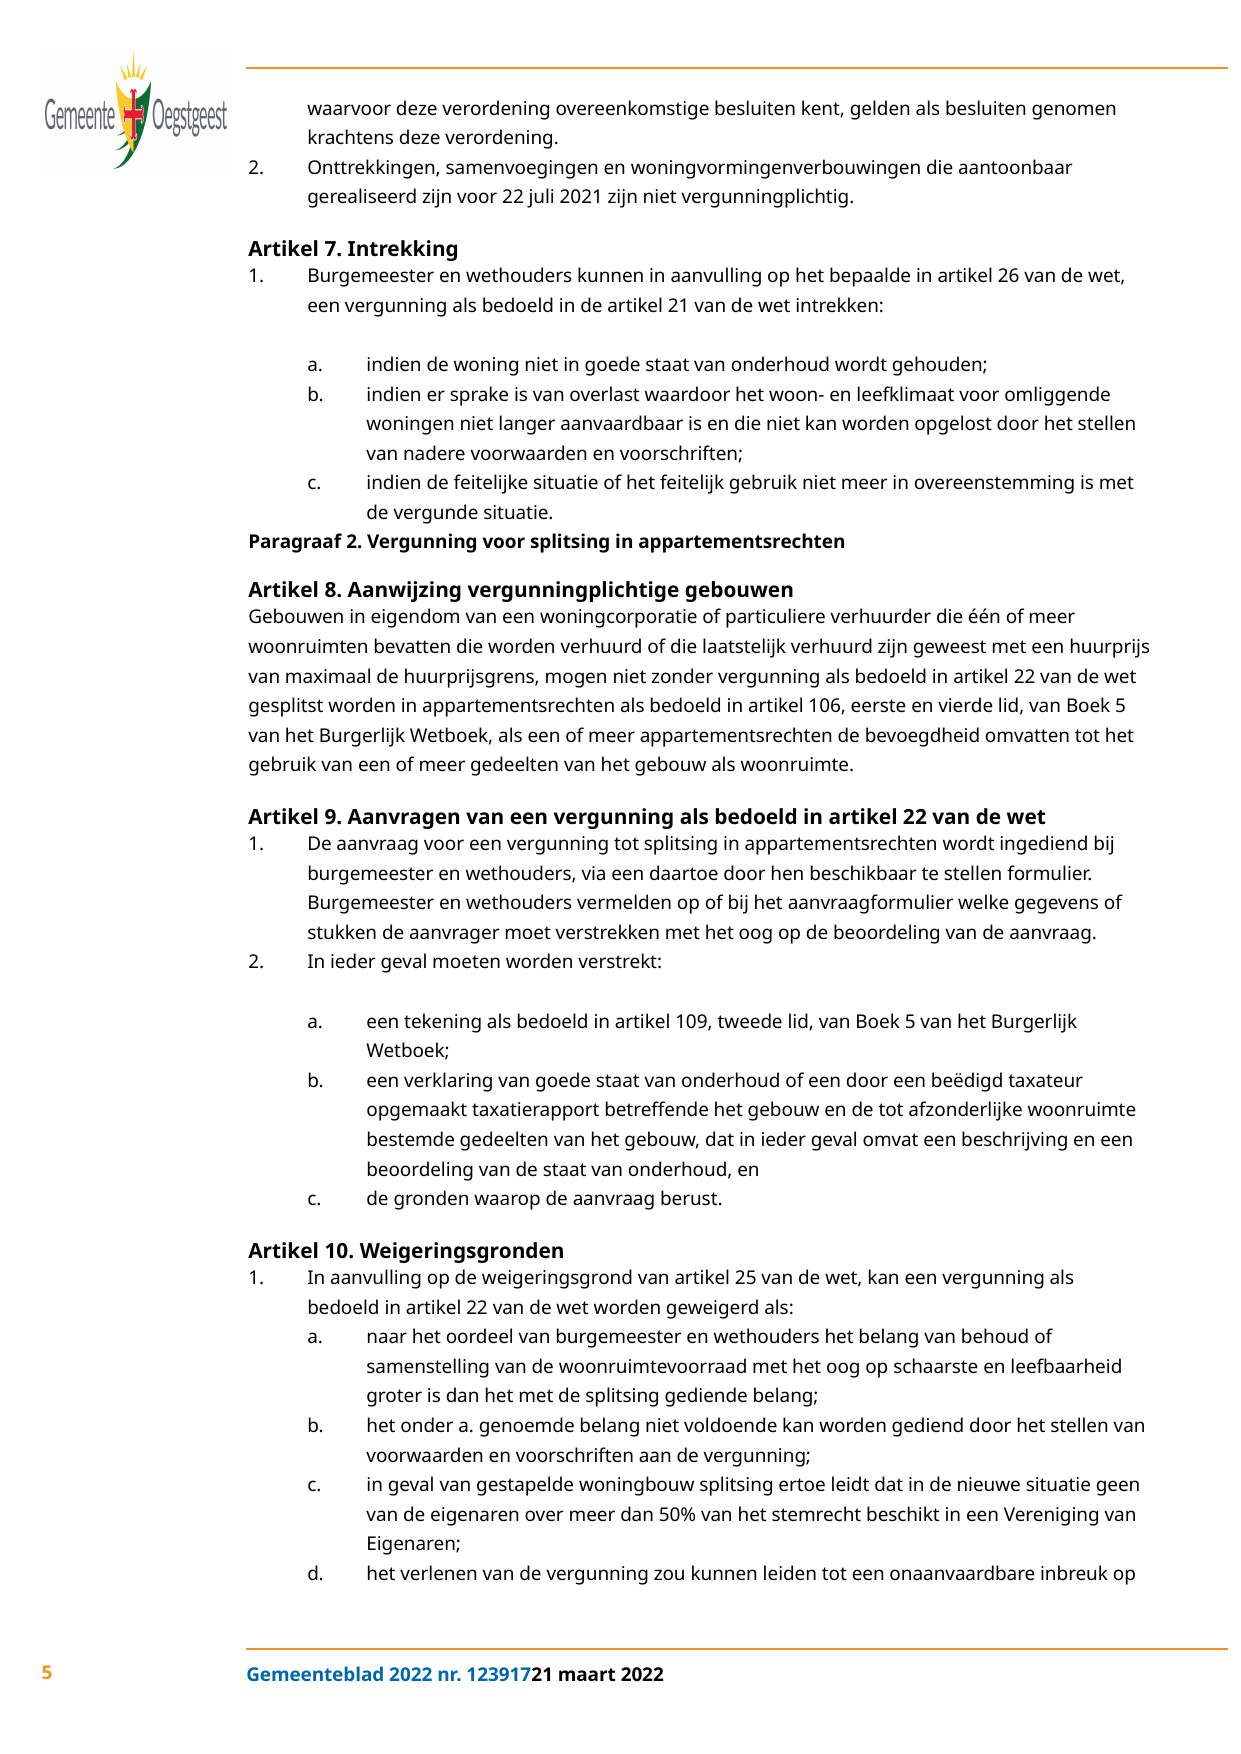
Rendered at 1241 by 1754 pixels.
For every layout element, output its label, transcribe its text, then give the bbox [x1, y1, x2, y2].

list het onder a. genoemde belang niet voldoende kan worden gediend door het stellen van voorwaarden en voorschriften aan de vergunning; [307, 1412, 1152, 1467]
text Artikel 9. Aanvragen van een vergunning als bedoeld in artikel 22 van de wet [248, 802, 1152, 830]
list In ieder geval moeten worden verstrekt: [248, 949, 1152, 974]
list In aanvulling op de weigeringsgrond van artikel 25 van de wet, kan een vergunning als bedoeld in artikel 22 van de wet worden geweigerd als: [248, 1264, 1152, 1319]
text Artikel 10. Weigeringsgronden [248, 1236, 1152, 1264]
list Onttrekkingen, samenvoegingen en woningvormingenverbouwingen die aantoonbaar gerealiseerd zijn voor 22 juli 2021 zijn niet vergunningplichtig. [248, 154, 1152, 209]
list indien de woning niet in goede staat van onderhoud wordt gehouden; [307, 351, 1152, 377]
list in geval van gestapelde woningbouw splitsing ertoe leidt dat in de nieuwe situatie geen van de eigenaren over meer dan 50% van het stemrecht beschikt in een Vereniging van Eigenaren; [307, 1471, 1152, 1556]
text Artikel 7. Intrekking [248, 234, 1152, 262]
list het verlenen van de vergunning zou kunnen leiden tot een onaanvaardbare inbreuk op [307, 1560, 1152, 1586]
list waarvoor deze verordening overeenkomstige besluiten kent, gelden als besluiten genomen krachtens deze verordening. [248, 95, 1152, 150]
text Gebouwen in eigendom van een woningcorporatie of particuliere verhuurder die één of meer woonruimten bevatten die worden verhuurd of die laatstelijk verhuurd zijn geweest met een huurprijs van maximaal de huurprijsgrens, mogen niet zonder vergunning als bedoeld in artikel 22 van de wet gesplitst worden in appartementsrechten als bedoeld in artikel 106, eerste en vierde lid, van Boek 5 van het Burgerlijk Wetboek, als een of meer appartementsrechten de bevoegdheid omvatten tot het gebruik van een of meer gedeelten van het gebouw als woonruimte. [248, 604, 1152, 777]
text Paragraaf 2. Vergunning voor splitsing in appartementsrechten [248, 529, 1152, 554]
list indien de feitelijke situatie of het feitelijk gebruik niet meer in overeenstemming is met de vergunde situatie. [307, 469, 1152, 525]
list de gronden waarop de aanvraag berust. [307, 1185, 1152, 1211]
list indien er sprake is van overlast waardoor het woon- en leefklimaat voor omliggende woningen niet langer aanvaardbaar is en die niet kan worden opgelost door het stellen van nadere voorwaarden en voorschriften; [307, 381, 1152, 466]
list een tekening als bedoeld in artikel 109, tweede lid, van Boek 5 van het Burgerlijk Wetboek; [307, 1008, 1152, 1063]
list een verklaring van goede staat van onderhoud of een door een beëdigd taxateur opgemaakt taxatierapport betreffende het gebouw en de tot afzonderlijke woonruimte bestemde gedeelten van het gebouw, dat in ieder geval omvat een beschrijving en een beoordeling van de staat van onderhoud, en [307, 1067, 1152, 1182]
list naar het oordeel van burgemeester en wethouders het belang van behoud of samenstelling van de woonruimtevoorraad met het oog op schaarste en leefbaarheid groter is dan het met de splitsing gediende belang; [307, 1323, 1152, 1408]
list De aanvraag voor een vergunning tot splitsing in appartementsrechten wordt ingediend bij burgemeester en wethouders, via een daartoe door hen beschikbaar te stellen formulier. Burgemeester en wethouders vermelden op of bij het aanvraagformulier welke gegevens of stukken de aanvrager moet verstrekken met het oog op de beoordeling van de aanvraag. [248, 830, 1152, 945]
text Artikel 8. Aanwijzing vergunningplichtige gebouwen [248, 575, 1152, 604]
list Burgemeester en wethouders kunnen in aanvulling op het bepaalde in artikel 26 van de wet, een vergunning als bedoeld in de artikel 21 van de wet intrekken: [248, 262, 1152, 318]
picture [41, 47, 231, 172]
